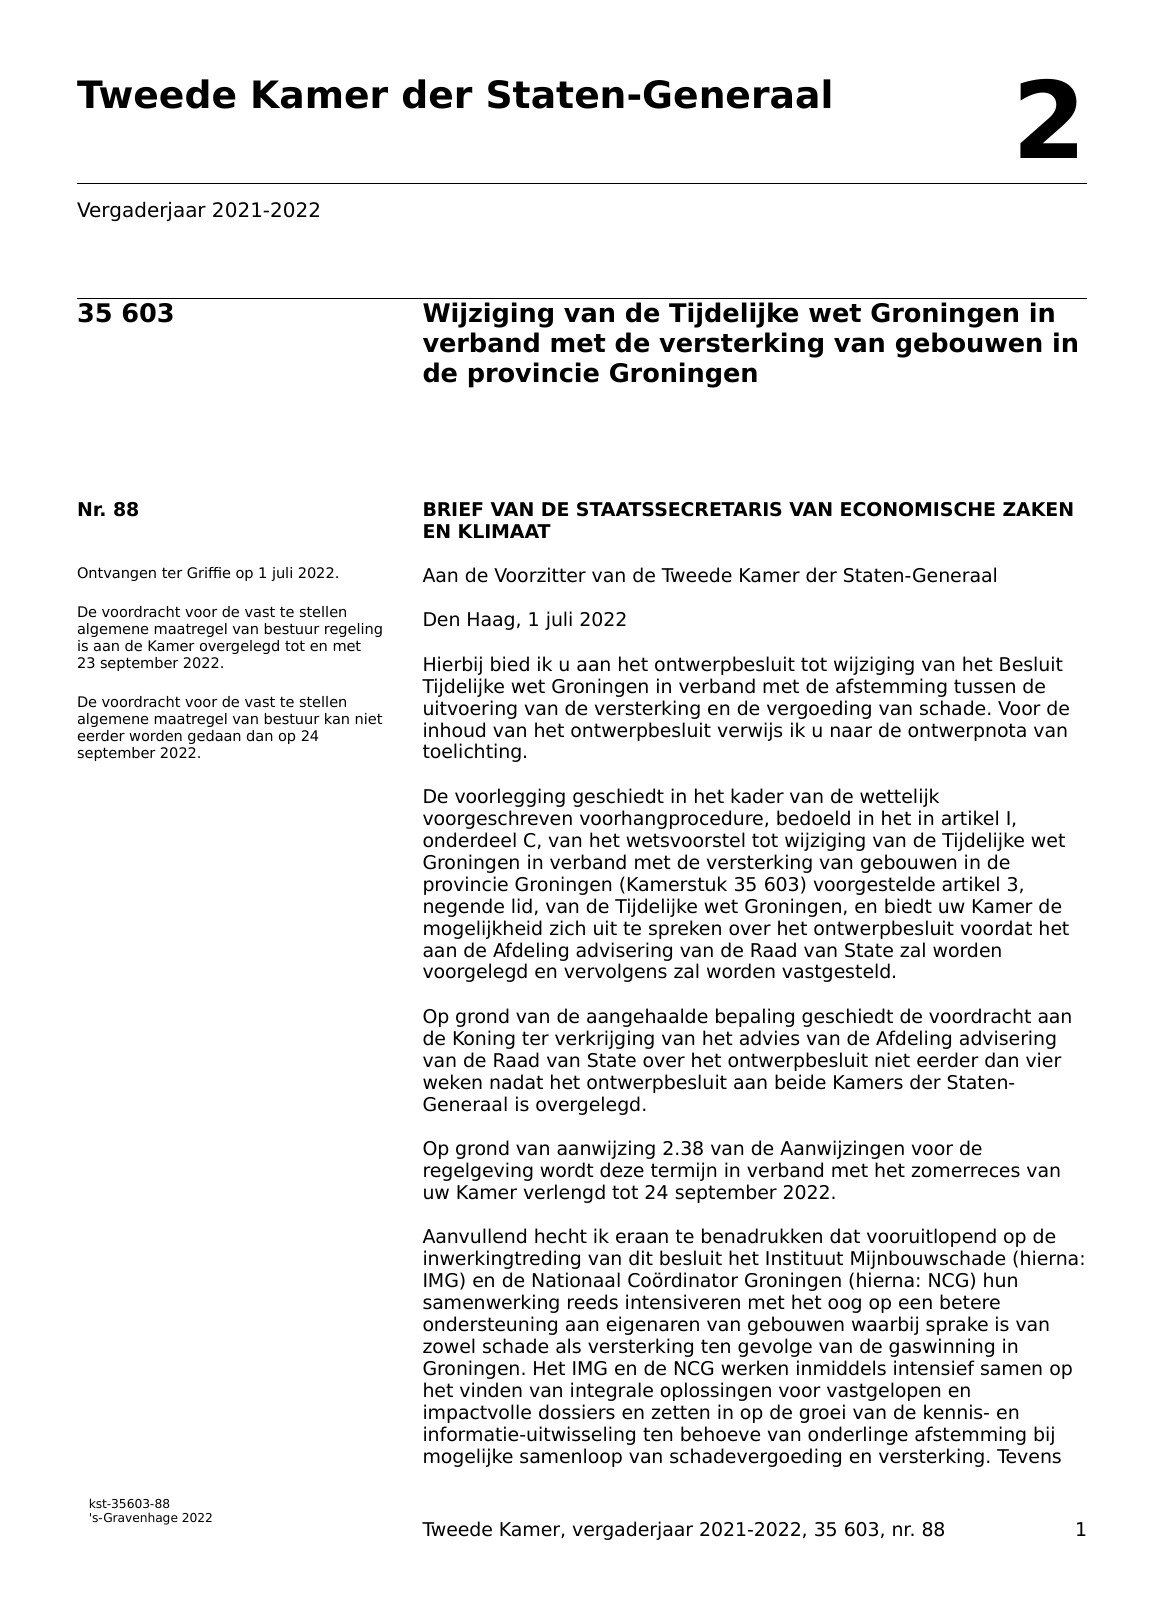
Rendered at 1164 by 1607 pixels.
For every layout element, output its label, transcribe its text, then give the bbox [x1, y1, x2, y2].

table_header 2 [886, 59, 1087, 183]
text Hierbij bied ik u aan het ontwerpbesluit tot wijziging van het Besluit Tijdelijke wet Groningen in verband met de afstemming tussen de uitvoering van de versterking en de vergoeding van schade. Voor de inhoud van het ontwerpbesluit verwijs ik u naar de ontwerpnota van toelichting. [422, 653, 1087, 763]
text kst-35603-88 [88, 1497, 323, 1511]
text Aanvullend hecht ik eraan te benadrukken dat vooruitlopend op de inwerkingtreding van dit besluit het Instituut Mijnbouwschade (hierna: IMG) en de Nationaal Coördinator Groningen (hierna: NCG) hun samenwerking reeds intensiveren met het oog op een betere ondersteuning aan eigenaren van gebouwen waarbij sprake is van zowel schade als versterking ten gevolge van de gaswinning in Groningen. Het IMG en de NCG werken inmiddels intensief samen op het vinden van integrale oplossingen voor vastgelopen en impactvolle dossiers en zetten in op de groei van de kennis- en informatie-uitwisseling ten behoeve van onderlinge afstemming bij mogelijke samenloop van schadevergoeding en versterking. Tevens [422, 1226, 1087, 1468]
table_header Tweede Kamer der Staten-Generaal [77, 59, 886, 183]
text De voordracht voor de vast te stellen algemene maatregel van bestuur kan niet eerder worden gedaan dan op 24 september 2022. [77, 694, 399, 761]
text [77, 582, 399, 604]
text De voorlegging geschiedt in het kader van de wettelijk voorgeschreven voorhangprocedure, bedoeld in het in artikel I, onderdeel C, van het wetsvoorstel tot wijziging van de Tijdelijke wet Groningen in verband met de versterking van gebouwen in de provincie Groningen (Kamerstuk 35 603) voorgestelde artikel 3, negende lid, van de Tijdelijke wet Groningen, en biedt uw Kamer de mogelijkheid zich uit te spreken over het ontwerpbesluit voordat het aan de Afdeling advisering van de Raad van State zal worden voorgelegd en vervolgens zal worden vastgesteld. [422, 786, 1087, 983]
text Aan de Voorzitter van de Tweede Kamer der Staten-Generaal [422, 565, 1087, 587]
text De voordracht voor de vast te stellen algemene maatregel van bestuur regeling is aan de Kamer overgelegd tot en met 23 september 2022. [77, 604, 399, 672]
table_cell Vergaderjaar 2021-2022 [77, 184, 1087, 298]
text Op grond van de aangehaalde bepaling geschiedt de voordracht aan de Koning ter verkrijging van het advies van de Afdeling advisering van de Raad van State over het ontwerpbesluit niet eerder dan vier weken nadat het ontwerpbesluit aan beide Kamers der Staten-Generaal is overgelegd. [422, 1006, 1087, 1116]
text 's-Gravenhage 2022 [88, 1511, 323, 1525]
text Op grond van aanwijzing 2.38 van de Aanwijzingen voor de regelgeving wordt deze termijn in verband met het zomerreces van uw Kamer verlengd tot 24 september 2022. [422, 1138, 1087, 1204]
text Ontvangen ter Griffie op 1 juli 2022. [77, 565, 399, 582]
subtitle Nr. 88 BRIEF VAN DE STAATSSECRETARIS VAN ECONOMISCHE ZAKEN EN KLIMAAT [77, 499, 1087, 543]
text Den Haag, 1 juli 2022 [422, 609, 1087, 631]
text [77, 672, 399, 694]
subtitle 35 603 Wijziging van de Tijdelijke wet Groningen in verband met de versterking van gebouwen in de provincie Groningen [77, 299, 1087, 388]
